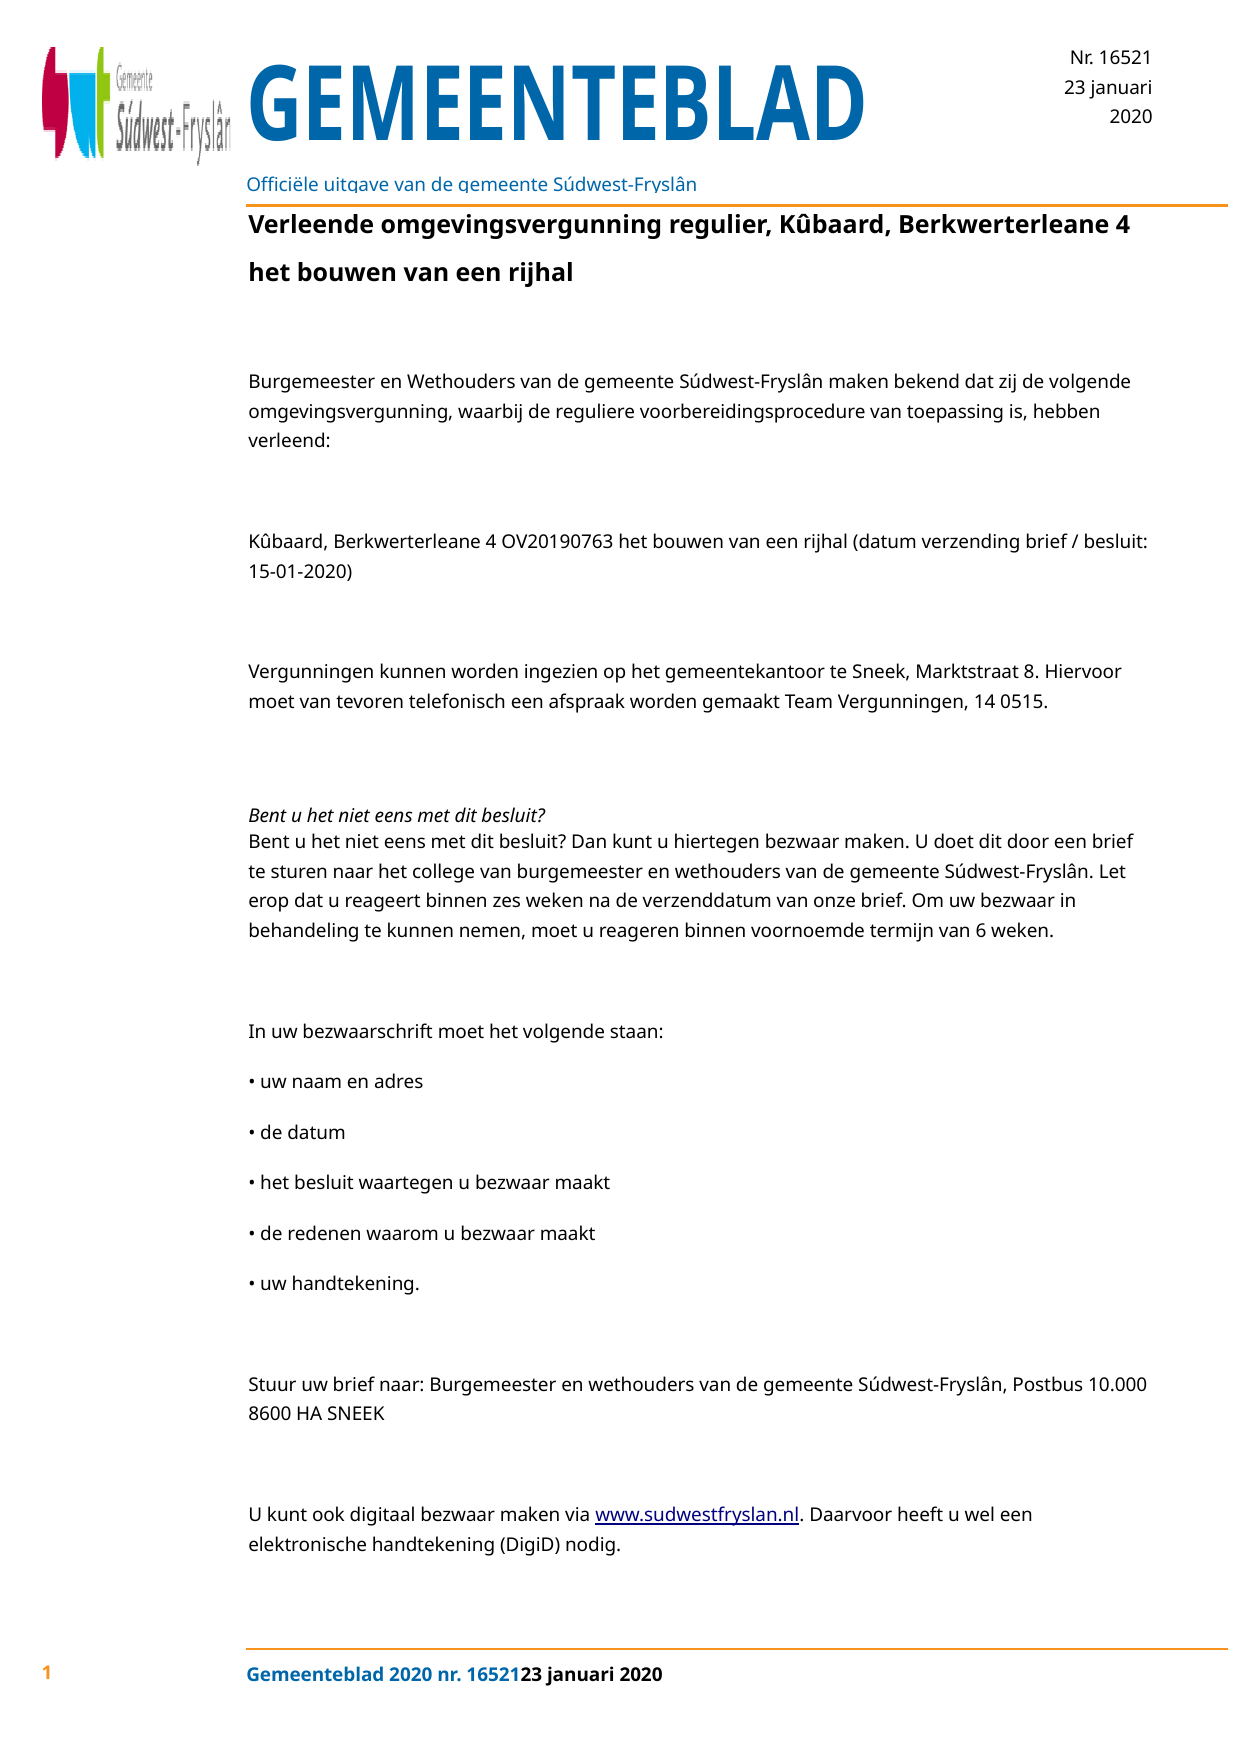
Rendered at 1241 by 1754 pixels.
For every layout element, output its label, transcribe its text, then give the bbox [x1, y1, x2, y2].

text • de redenen waarom u bezwaar maakt [248, 1220, 1152, 1245]
picture [41, 47, 231, 172]
text Bent u het niet eens met dit besluit? [248, 803, 1152, 828]
text Stuur uw brief naar: Burgemeester en wethouders van de gemeente Súdwest-Fryslân, Postbus 10.000 8600 HA SNEEK [248, 1371, 1152, 1426]
text Burgemeester en Wethouders van de gemeente Súdwest-Fryslân maken bekend dat zij de volgende omgevingsvergunning, waarbij de reguliere voorbereidingsprocedure van toepassing is, hebben verleend: [248, 368, 1152, 453]
text In uw bezwaarschrift moet het volgende staan: [248, 1018, 1152, 1044]
text • de datum [248, 1119, 1152, 1144]
text • uw handtekening. [248, 1270, 1152, 1296]
text Vergunningen kunnen worden ingezien op het gemeentekantoor te Sneek, Marktstraat 8. Hiervoor moet van tevoren telefonisch een afspraak worden gemaakt Team Vergunningen, 14 0515. [248, 659, 1152, 714]
text Kûbaard, Berkwerterleane 4 OV20190763 het bouwen van een rijhal (datum verzending brief / besluit: 15-01-2020) [248, 528, 1152, 584]
text • het besluit waartegen u bezwaar maakt [248, 1169, 1152, 1195]
text U kunt ook digitaal bezwaar maken via www.sudwestfryslan.nl. Daarvoor heeft u wel een elektronische handtekening (DigiD) nodig. [248, 1501, 1152, 1557]
text Bent u het niet eens met dit besluit? Dan kunt u hiertegen bezwaar maken. U doet dit door een brief te sturen naar het college van burgemeester en wethouders van de gemeente Súdwest-Fryslân. Let erop dat u reageert binnen zes weken na de verzenddatum van onze brief. Om uw bezwaar in behandeling te kunnen nemen, moet u reageren binnen voornoemde termijn van 6 weken. [248, 828, 1152, 943]
text Verleende omgevingsvergunning regulier, Kûbaard, Berkwerterleane 4 het bouwen van een rijhal [248, 207, 1152, 288]
text • uw naam en adres [248, 1068, 1152, 1094]
